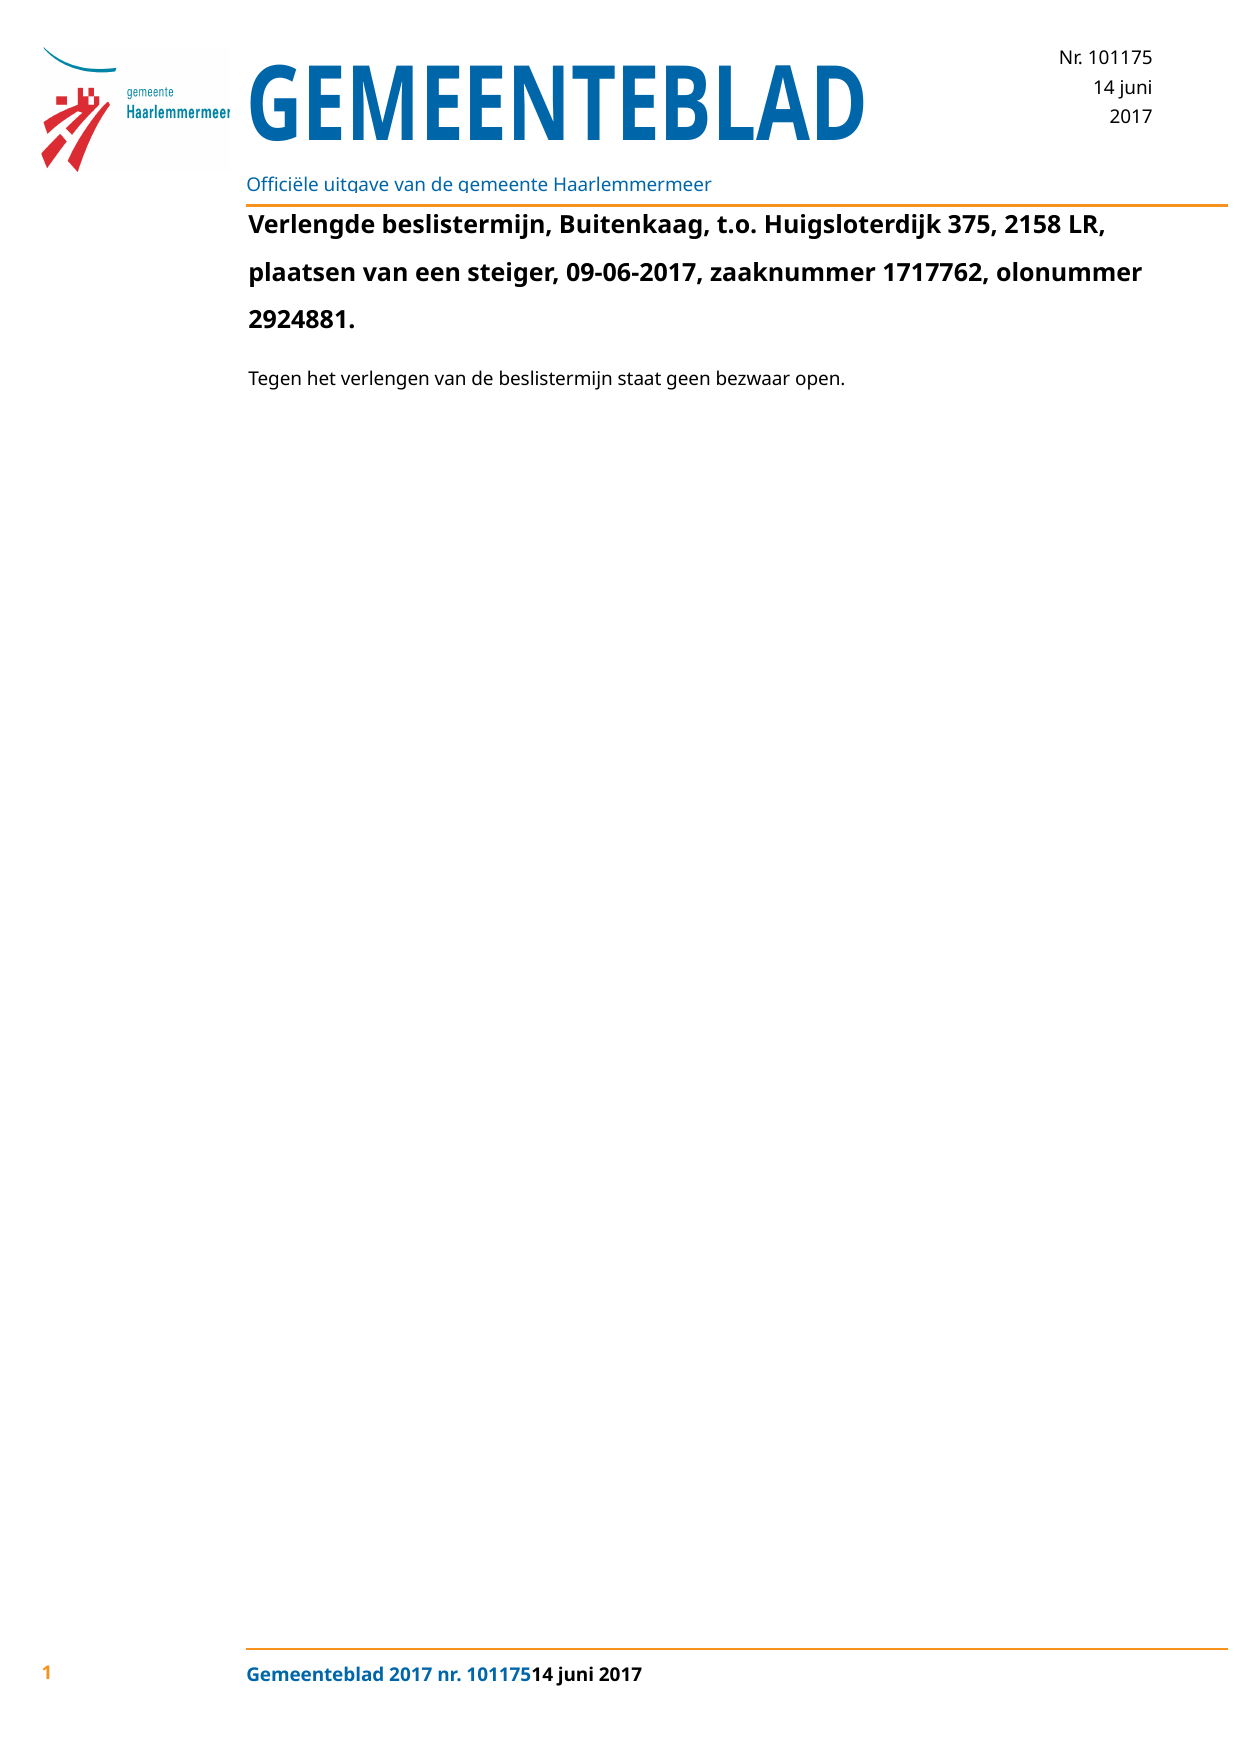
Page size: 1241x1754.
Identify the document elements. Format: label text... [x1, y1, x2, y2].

picture [41, 47, 231, 172]
text Verlengde beslistermijn, Buitenkaag, t.o. Huigsloterdijk 375, 2158 LR, plaatsen van een steiger, 09-06-2017, zaaknummer 1717762, olonummer 2924881. [248, 207, 1152, 336]
text Tegen het verlengen van de beslistermijn staat geen bezwaar open. [248, 366, 1152, 391]
